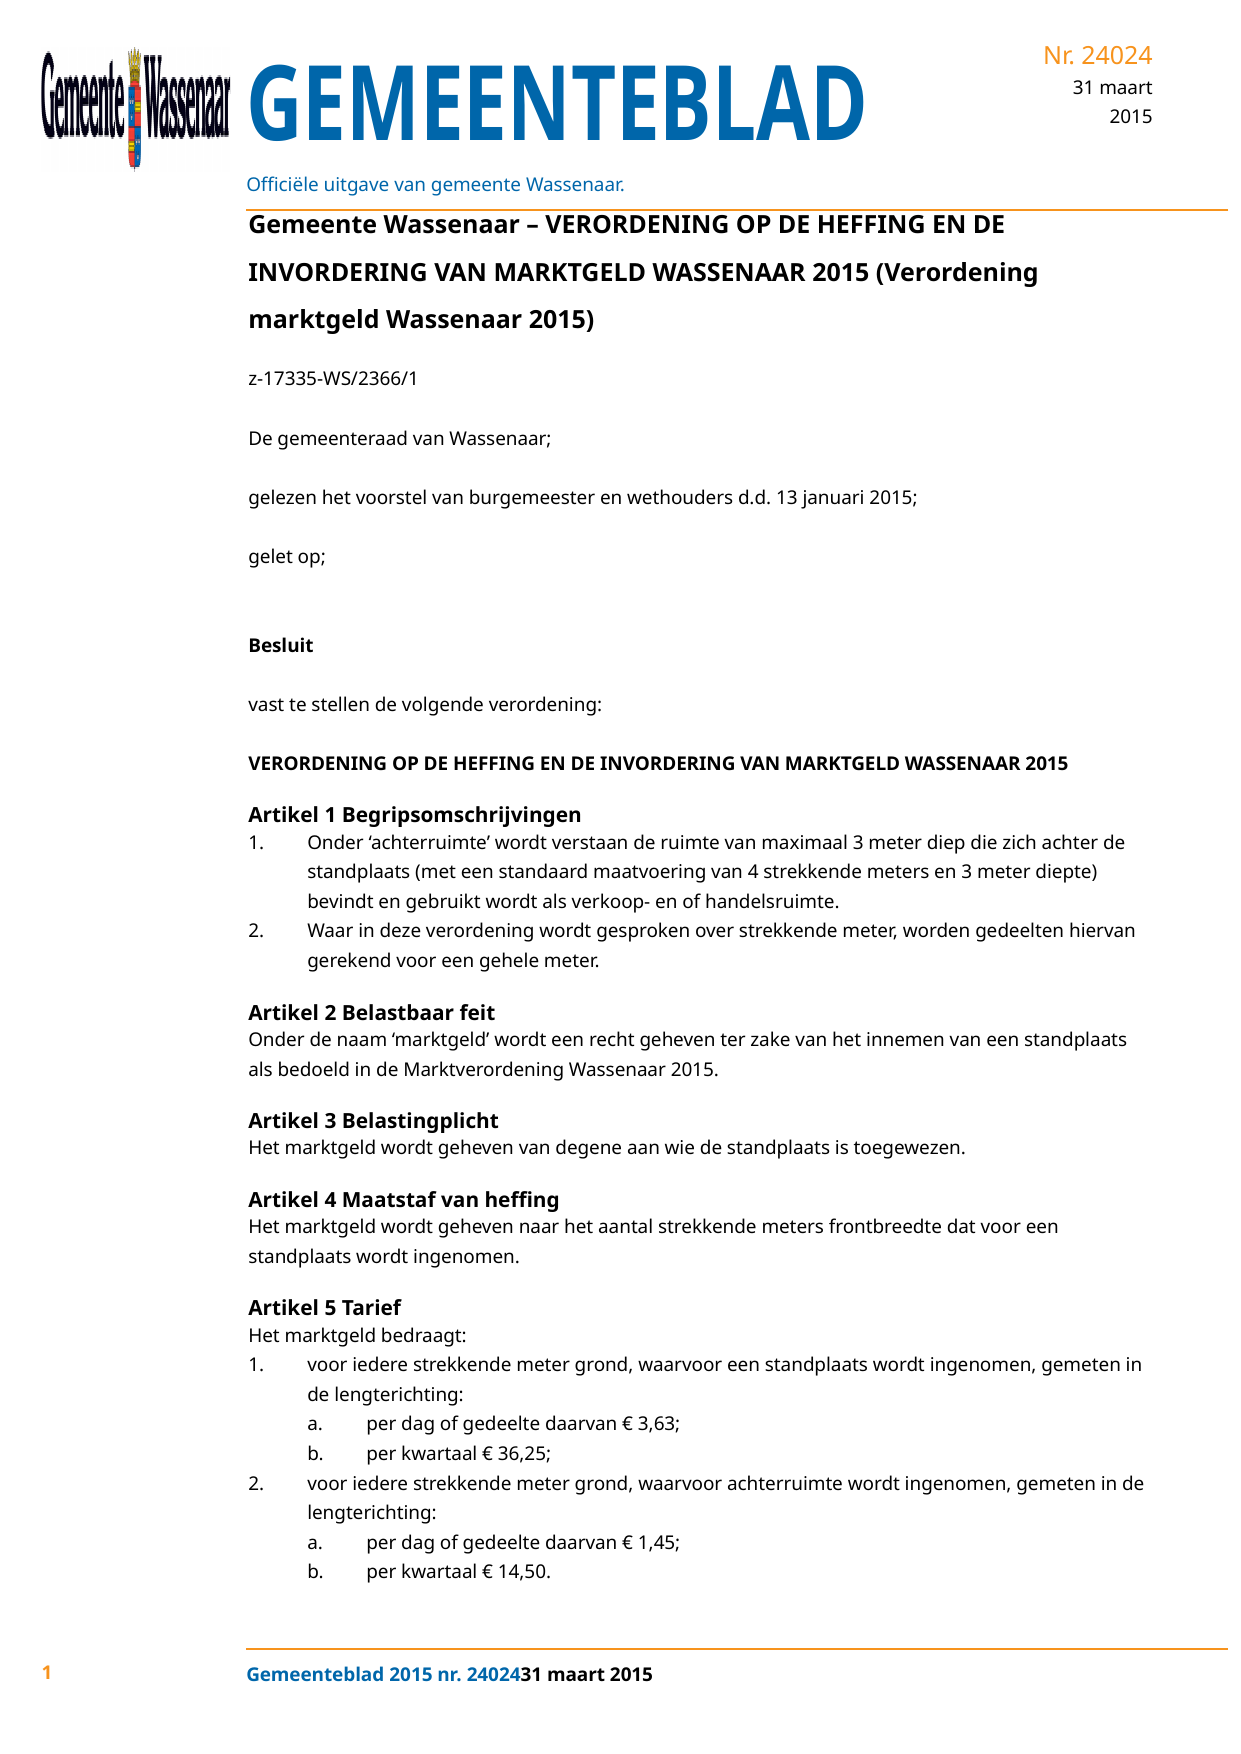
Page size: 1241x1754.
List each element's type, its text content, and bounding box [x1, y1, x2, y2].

text De gemeenteraad van Wassenaar; [248, 425, 1152, 450]
text Het marktgeld wordt geheven naar het aantal strekkende meters frontbreedte dat voor een standplaats wordt ingenomen. [248, 1213, 1152, 1269]
list Onder ‘achterruimte’ wordt verstaan de ruimte van maximaal 3 meter diep die zich achter de standplaats (met een standaard maatvoering van 4 strekkende meters en 3 meter diepte) bevindt en gebruikt wordt als verkoop- en of handelsruimte. [248, 829, 1152, 914]
text Onder de naam ‘marktgeld’ wordt een recht geheven ter zake van het innemen van een standplaats als bedoeld in de Marktverordening Wassenaar 2015. [248, 1026, 1152, 1081]
text vast te stellen de volgende verordening: [248, 691, 1152, 717]
text Gemeente Wassenaar – VERORDENING OP DE HEFFING EN DE INVORDERING VAN MARKTGELD WASSENAAR 2015 (Verordening marktgeld Wassenaar 2015) [248, 211, 1152, 336]
text VERORDENING OP DE HEFFING EN DE INVORDERING VAN MARKTGELD WASSENAAR 2015 [248, 750, 1152, 776]
list per dag of gedeelte daarvan € 1,45; [307, 1529, 1152, 1555]
list per dag of gedeelte daarvan € 3,63; [307, 1411, 1152, 1436]
text Artikel 5 Tarief [248, 1293, 1152, 1322]
text z-17335-WS/2366/1 [248, 366, 1152, 391]
text gelet op; [248, 543, 1152, 569]
text Artikel 3 Belastingplicht [248, 1106, 1152, 1134]
text Besluit [248, 632, 1152, 657]
text Het marktgeld wordt geheven van degene aan wie de standplaats is toegewezen. [248, 1134, 1152, 1160]
text gelezen het voorstel van burgemeester en wethouders d.d. 13 januari 2015; [248, 484, 1152, 509]
text Artikel 4 Maatstaf van heffing [248, 1185, 1152, 1213]
list per kwartaal € 36,25; [307, 1440, 1152, 1466]
picture [41, 47, 231, 172]
list per kwartaal € 14,50. [307, 1558, 1152, 1584]
text Het marktgeld bedraagt: [248, 1322, 1152, 1348]
text Artikel 1 Begripsomschrijvingen [248, 801, 1152, 829]
list Waar in deze verordening wordt gesproken over strekkende meter, worden gedeelten hiervan gerekend voor een gehele meter. [248, 918, 1152, 973]
text Artikel 2 Belastbaar feit [248, 998, 1152, 1026]
list voor iedere strekkende meter grond, waarvoor een standplaats wordt ingenomen, gemeten in de lengterichting: [248, 1351, 1152, 1407]
list voor iedere strekkende meter grond, waarvoor achterruimte wordt ingenomen, gemeten in de lengterichting: [248, 1470, 1152, 1525]
